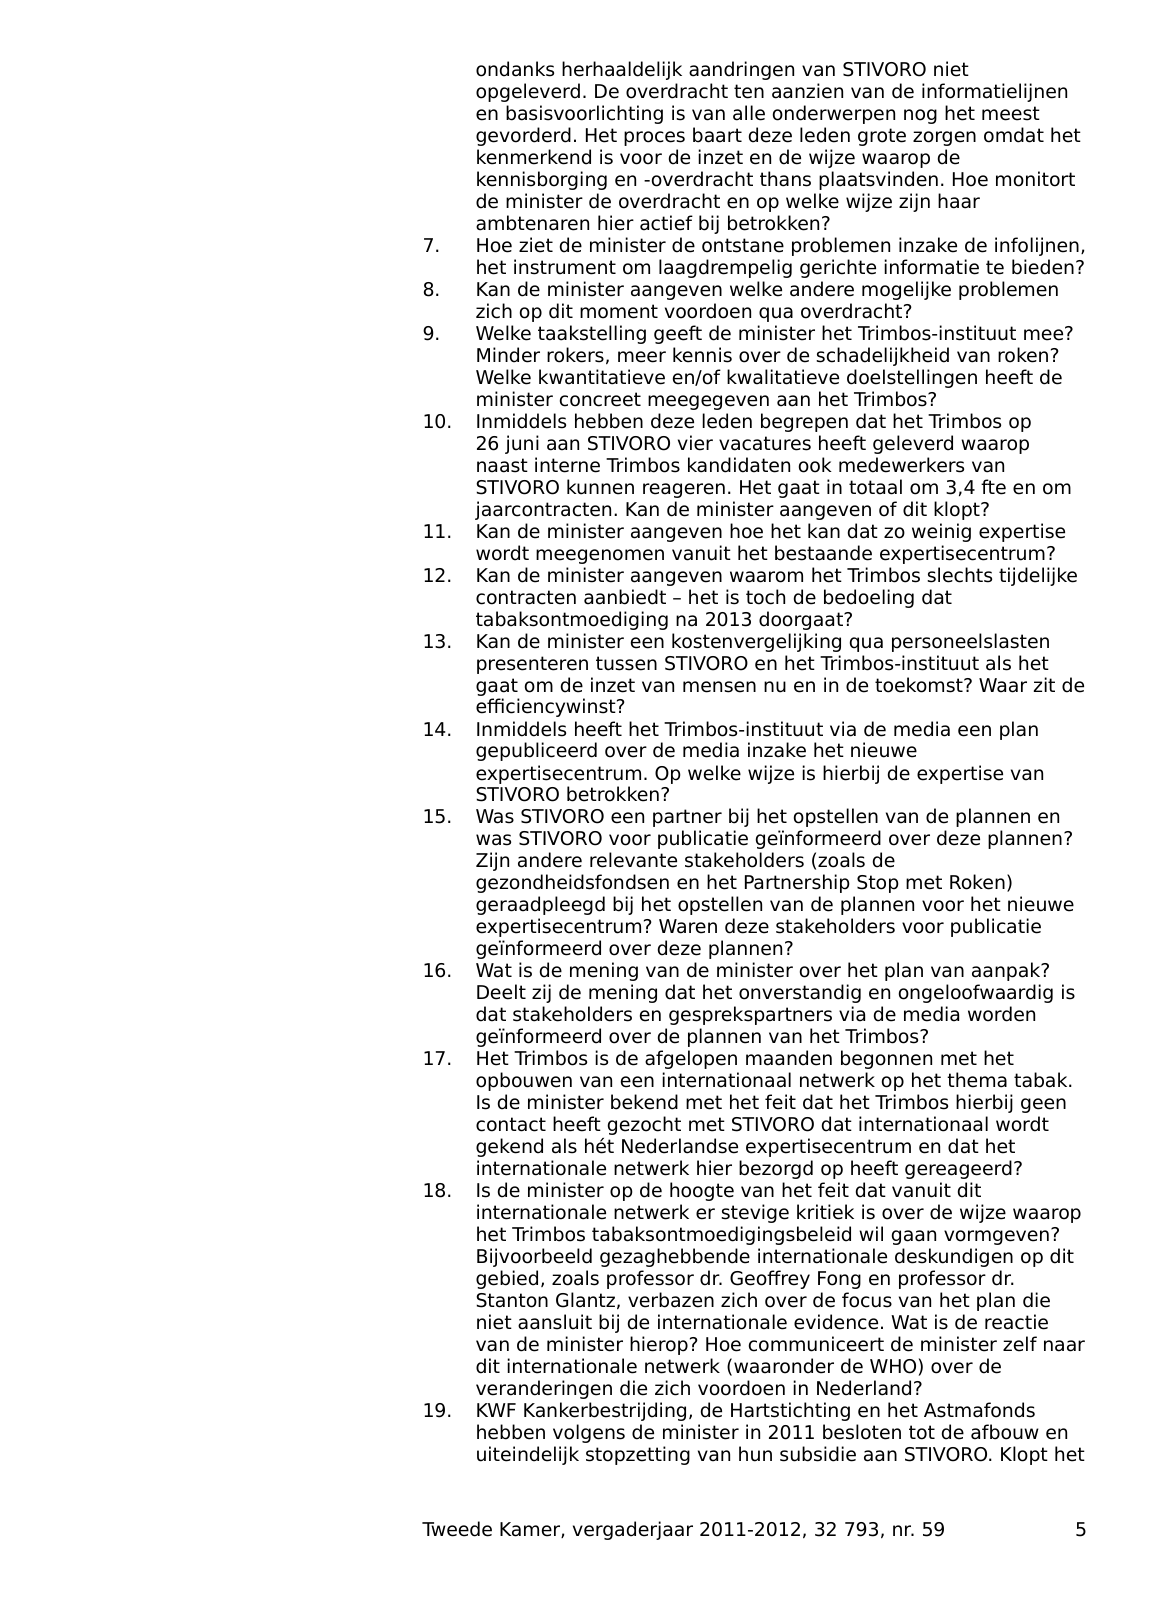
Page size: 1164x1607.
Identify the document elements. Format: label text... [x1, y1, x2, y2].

text 18. Is de minister op de hoogte van het feit dat vanuit dit internationale netwerk er stevige kritiek is over de wijze waarop het Trimbos tabaksontmoedigingsbeleid wil gaan vormgeven? Bijvoorbeeld gezaghebbende internationale deskundigen op dit gebied, zoals professor dr. Geoffrey Fong en professor dr. Stanton Glantz, verbazen zich over de focus van het plan die niet aansluit bij de internationale evidence. Wat is de reactie van de minister hierop? Hoe communiceert de minister zelf naar dit internationale netwerk (waaronder de WHO) over de veranderingen die zich voordoen in Nederland? [422, 1180, 1087, 1400]
text 14. Inmiddels heeft het Trimbos-instituut via de media een plan gepubliceerd over de media inzake het nieuwe expertisecentrum. Op welke wijze is hierbij de expertise van STIVORO betrokken? [422, 718, 1087, 806]
text 17. Het Trimbos is de afgelopen maanden begonnen met het opbouwen van een internationaal netwerk op het thema tabak. Is de minister bekend met het feit dat het Trimbos hierbij geen contact heeft gezocht met STIVORO dat internationaal wordt gekend als hét Nederlandse expertisecentrum en dat het internationale netwerk hier bezorgd op heeft gereageerd? [422, 1048, 1087, 1180]
text 13. Kan de minister een kostenvergelijking qua personeelslasten presenteren tussen STIVORO en het Trimbos-instituut als het gaat om de inzet van mensen nu en in de toekomst? Waar zit de efficiencywinst? [422, 631, 1087, 718]
text ondanks herhaaldelijk aandringen van STIVORO niet opgeleverd. De overdracht ten aanzien van de informatielijnen en basisvoorlichting is van alle onderwerpen nog het meest gevorderd. Het proces baart deze leden grote zorgen omdat het kenmerkend is voor de inzet en de wijze waarop de kennisborging en -overdracht thans plaatsvinden. Hoe monitort de minister de overdracht en op welke wijze zijn haar ambtenaren hier actief bij betrokken? [422, 59, 1087, 235]
text 7. Hoe ziet de minister de ontstane problemen inzake de infolijnen, het instrument om laagdrempelig gerichte informatie te bieden? [422, 235, 1087, 279]
text 19. KWF Kankerbestrijding, de Hartstichting en het Astmafonds hebben volgens de minister in 2011 besloten tot de afbouw en uiteindelijk stopzetting van hun subsidie aan STIVORO. Klopt het [422, 1400, 1087, 1466]
text 8. Kan de minister aangeven welke andere mogelijke problemen zich op dit moment voordoen qua overdracht? [422, 279, 1087, 323]
text 10. Inmiddels hebben deze leden begrepen dat het Trimbos op 26 juni aan STIVORO vier vacatures heeft geleverd waarop naast interne Trimbos kandidaten ook medewerkers van STIVORO kunnen reageren. Het gaat in totaal om 3,4 fte en om jaarcontracten. Kan de minister aangeven of dit klopt? [422, 411, 1087, 521]
text 16. Wat is de mening van de minister over het plan van aanpak? Deelt zij de mening dat het onverstandig en ongeloofwaardig is dat stakeholders en gesprekspartners via de media worden geïnformeerd over de plannen van het Trimbos? [422, 960, 1087, 1048]
text 9. Welke taakstelling geeft de minister het Trimbos-instituut mee? Minder rokers, meer kennis over de schadelijkheid van roken? Welke kwantitatieve en/of kwalitatieve doelstellingen heeft de minister concreet meegegeven aan het Trimbos? [422, 323, 1087, 411]
text 15. Was STIVORO een partner bij het opstellen van de plannen en was STIVORO voor publicatie geïnformeerd over deze plannen? Zijn andere relevante stakeholders (zoals de gezondheidsfondsen en het Partnership Stop met Roken) geraadpleegd bij het opstellen van de plannen voor het nieuwe expertisecentrum? Waren deze stakeholders voor publicatie geïnformeerd over deze plannen? [422, 806, 1087, 960]
text 12. Kan de minister aangeven waarom het Trimbos slechts tijdelijke contracten aanbiedt – het is toch de bedoeling dat tabaksontmoediging na 2013 doorgaat? [422, 564, 1087, 631]
text 11. Kan de minister aangeven hoe het kan dat zo weinig expertise wordt meegenomen vanuit het bestaande expertisecentrum? [422, 521, 1087, 564]
